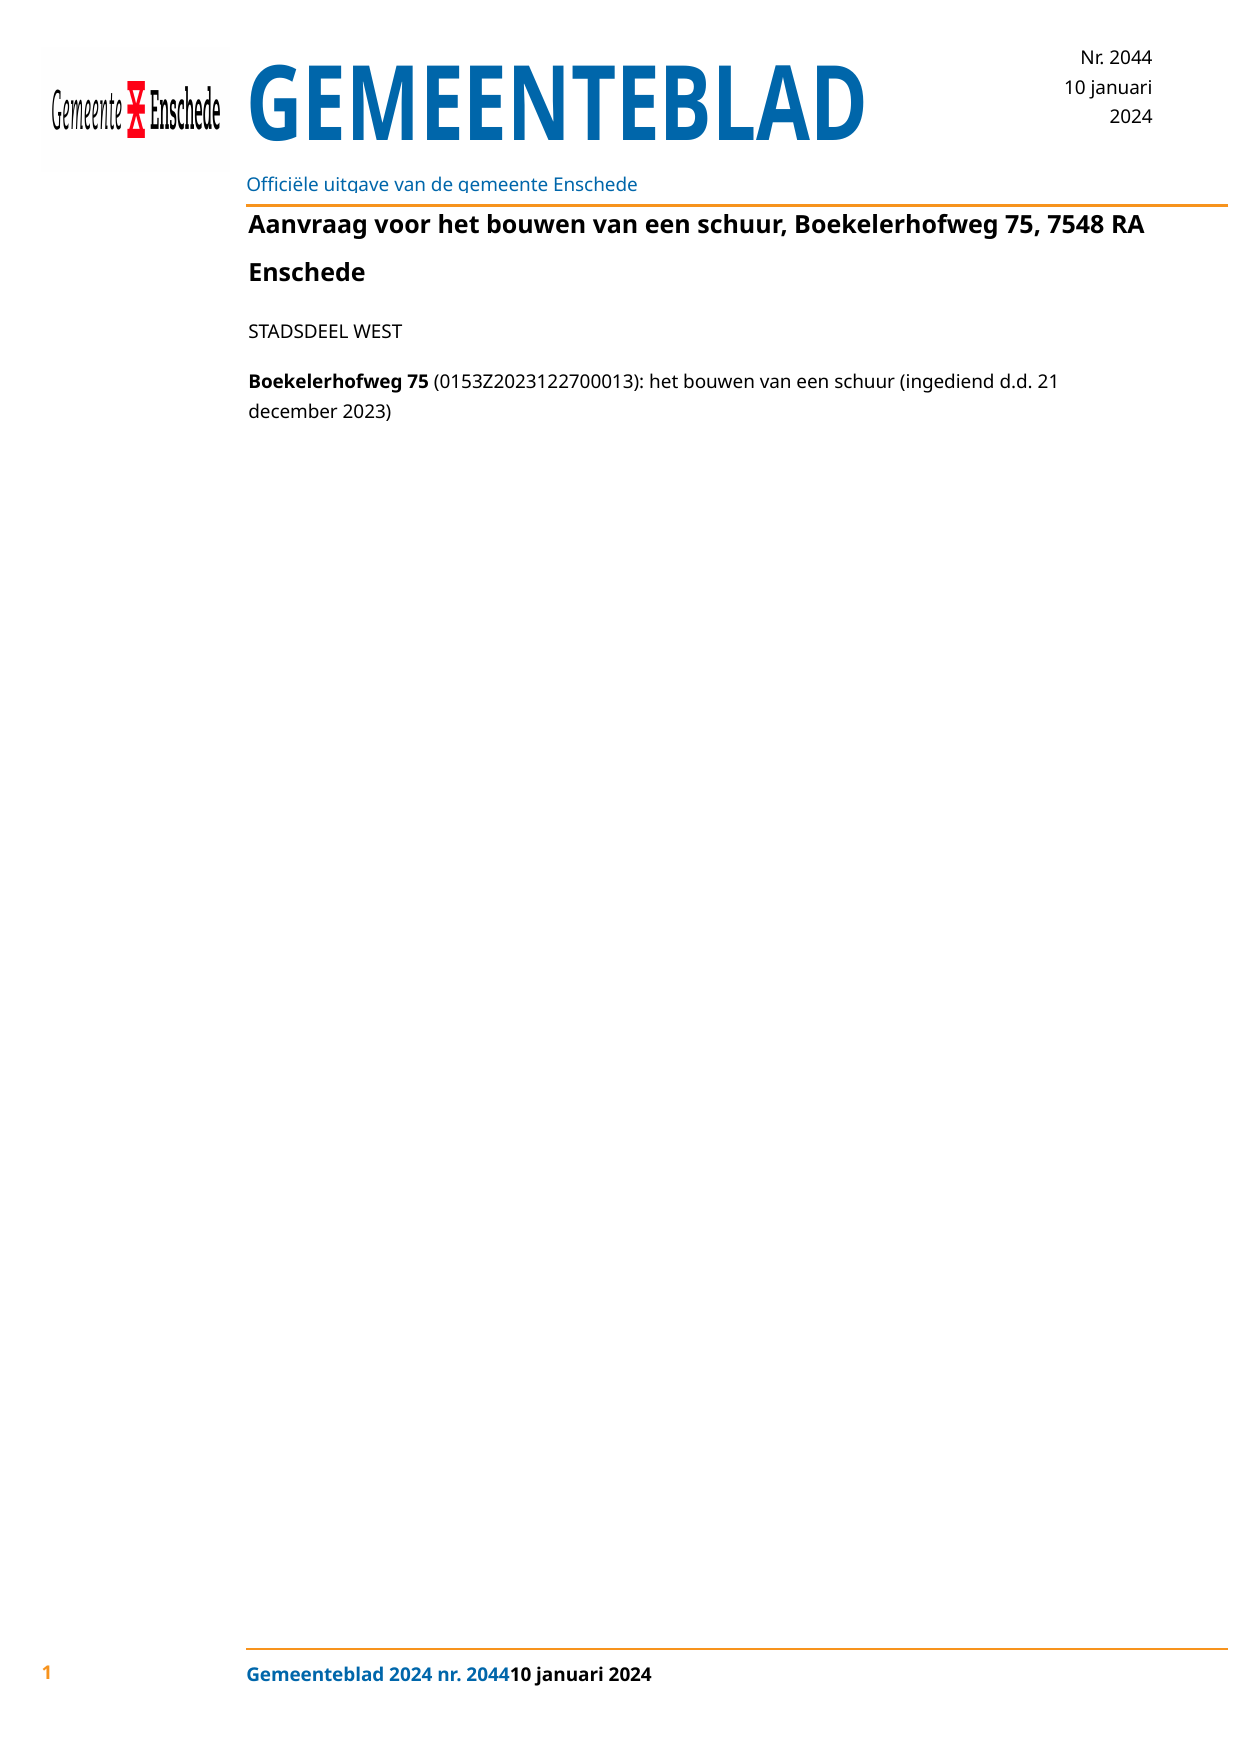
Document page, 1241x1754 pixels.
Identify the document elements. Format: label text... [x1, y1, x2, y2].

text STADSDEEL WEST [248, 318, 1152, 344]
picture [41, 47, 231, 172]
text Aanvraag voor het bouwen van een schuur, Boekelerhofweg 75, 7548 RA Enschede [248, 207, 1152, 288]
text Boekelerhofweg 75 (0153Z2023122700013): het bouwen van een schuur (ingediend d.d. 21 december 2023) [248, 368, 1152, 424]
